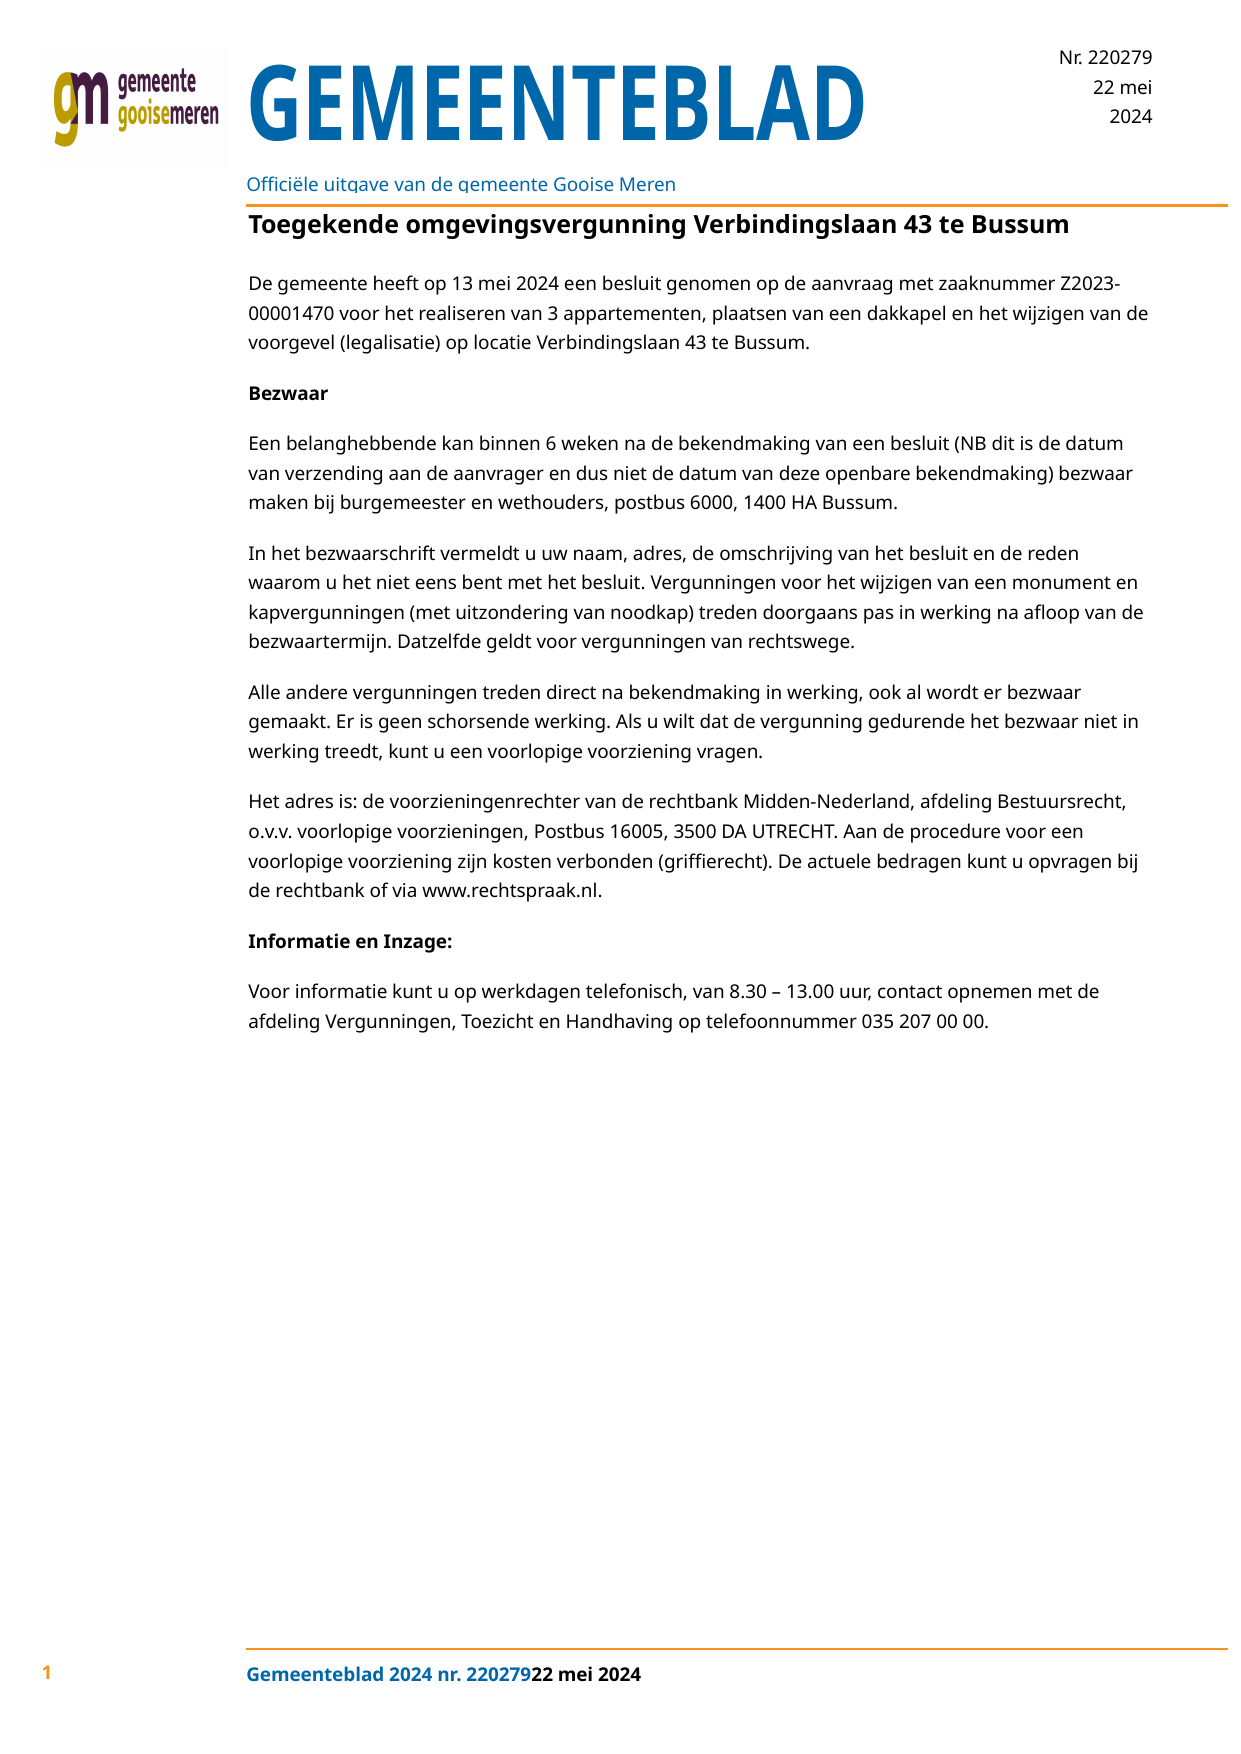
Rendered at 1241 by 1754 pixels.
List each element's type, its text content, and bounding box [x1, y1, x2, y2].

text Informatie en Inzage: [248, 928, 1152, 953]
text Bezwaar [248, 380, 1152, 406]
text Het adres is: de voorzieningenrechter van de rechtbank Midden-Nederland, afdeling Bestuursrecht, o.v.v. voorlopige voorzieningen, Postbus 16005, 3500 DA UTRECHT. Aan de procedure voor een voorlopige voorziening zijn kosten verbonden (griffierecht). De actuele bedragen kunt u opvragen bij de rechtbank of via www.rechtspraak.nl. [248, 789, 1152, 903]
text Voor informatie kunt u op werkdagen telefonisch, van 8.30 – 13.00 uur, contact opnemen met de afdeling Vergunningen, Toezicht en Handhaving op telefoonnummer 035 207 00 00. [248, 978, 1152, 1033]
text Alle andere vergunningen treden direct na bekendmaking in werking, ook al wordt er bezwaar gemaakt. Er is geen schorsende werking. Als u wilt dat de vergunning gedurende het bezwaar niet in werking treedt, kunt u een voorlopige voorziening vragen. [248, 679, 1152, 764]
text Een belanghebbende kan binnen 6 weken na de bekendmaking van een besluit (NB dit is de datum van verzending aan de aanvrager en dus niet de datum van deze openbare bekendmaking) bezwaar maken bij burgemeester en wethouders, postbus 6000, 1400 HA Bussum. [248, 430, 1152, 515]
text De gemeente heeft op 13 mei 2024 een besluit genomen op de aanvraag met zaaknummer Z2023-00001470 voor het realiseren van 3 appartementen, plaatsen van een dakkapel en het wijzigen van de voorgevel (legalisatie) op locatie Verbindingslaan 43 te Bussum. [248, 270, 1152, 355]
text In het bezwaarschrift vermeldt u uw naam, adres, de omschrijving van het besluit en de reden waarom u het niet eens bent met het besluit. Vergunningen voor het wijzigen van een monument en kapvergunningen (met uitzondering van noodkap) treden doorgaans pas in werking na afloop van de bezwaartermijn. Datzelfde geldt voor vergunningen van rechtswege. [248, 540, 1152, 654]
text Toegekende omgevingsvergunning Verbindingslaan 43 te Bussum [248, 207, 1152, 241]
picture [41, 47, 231, 172]
